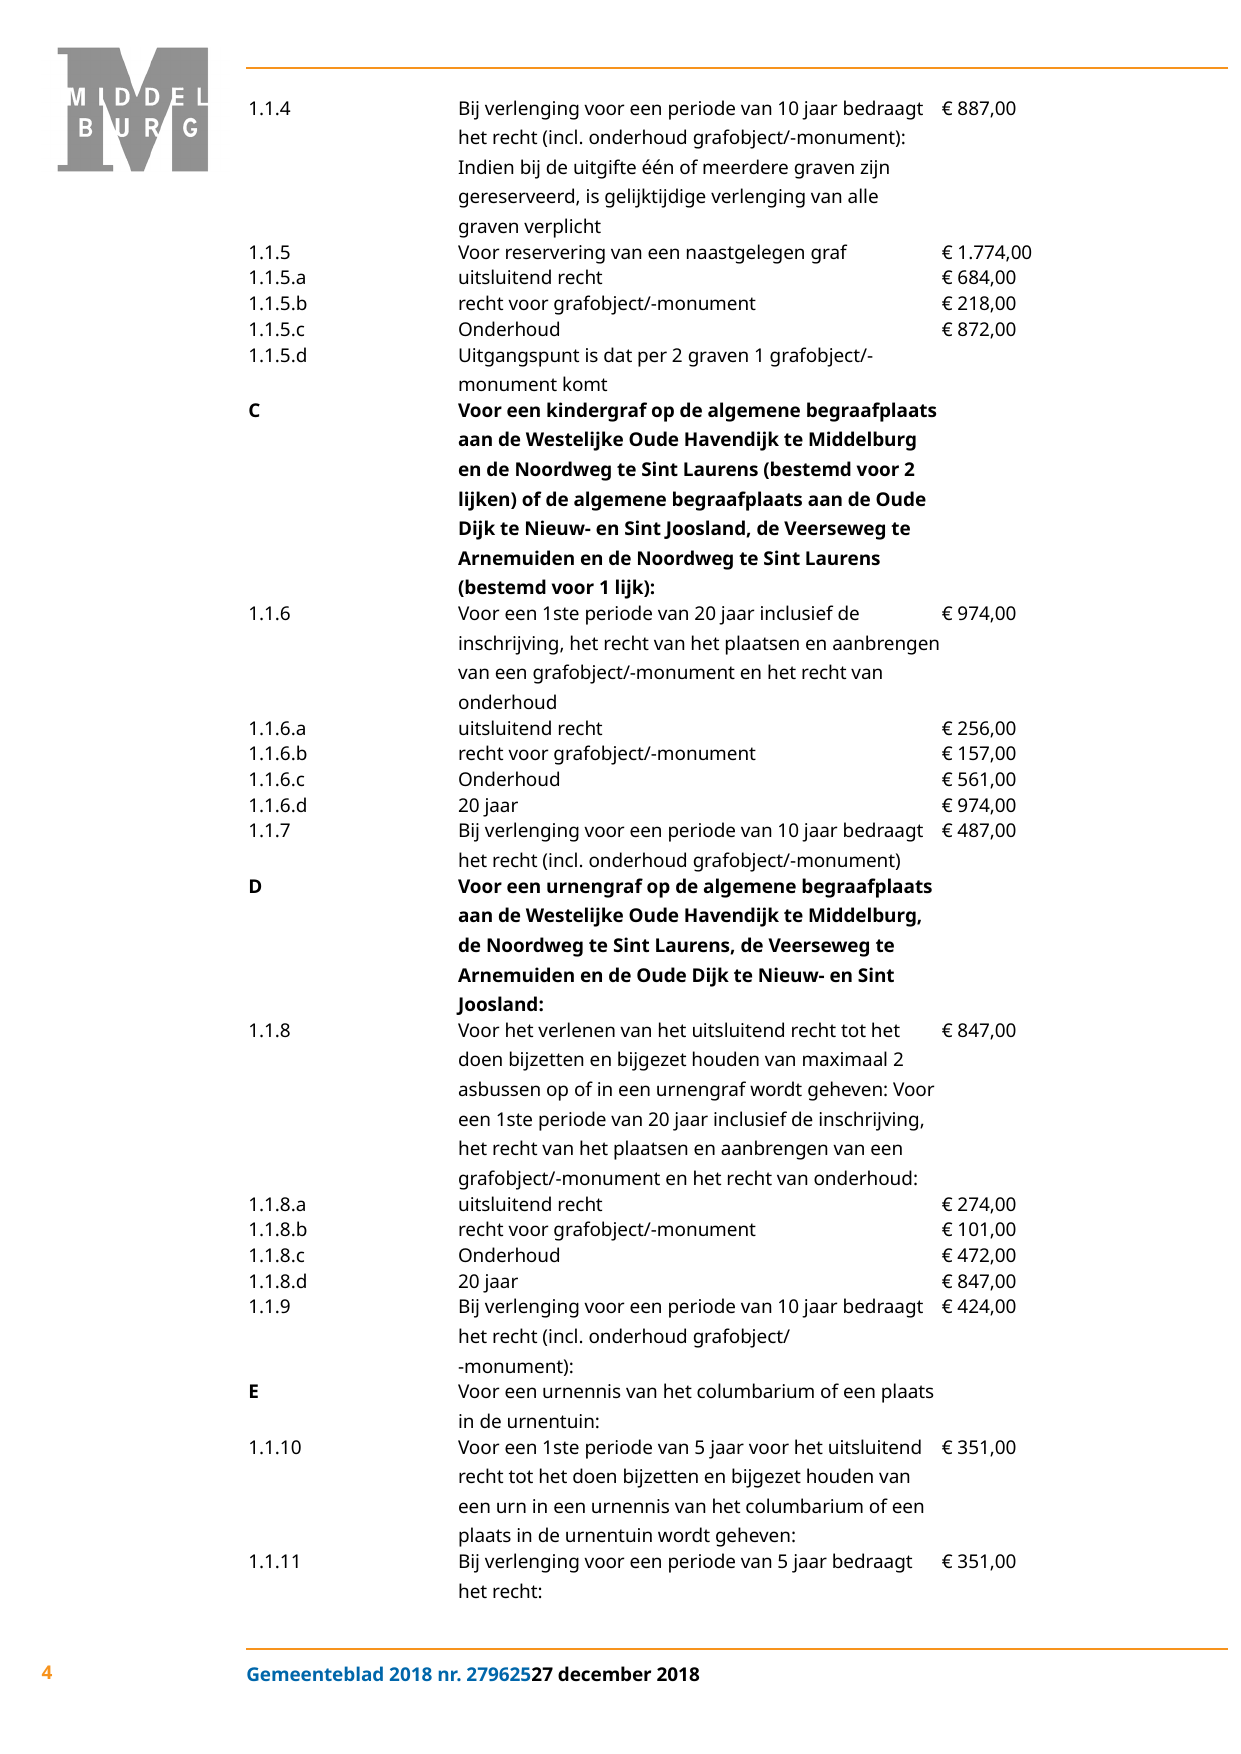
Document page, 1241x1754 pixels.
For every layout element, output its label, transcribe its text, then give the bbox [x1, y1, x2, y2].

table_cell 20 jaar [458, 792, 942, 818]
table_cell Bij verlenging voor een periode van 10 jaar bedraagt het recht (incl. onderhoud grafobject/-monument): Indien bij de uitgifte één of meerdere graven zijn gereserveerd, is gelijktijdige verlenging van alle graven verplicht [458, 95, 942, 239]
table_cell 1.1.4 [248, 95, 458, 239]
table_cell uitsluitend recht [458, 265, 942, 290]
table_cell € 561,00 [942, 766, 1152, 792]
table_cell Bij verlenging voor een periode van 10 jaar bedraagt het recht (incl. onderhoud grafobject/ -monument): [458, 1294, 942, 1378]
table_cell 1.1.7 [248, 818, 458, 873]
table_cell recht voor grafobject/-monument [458, 290, 942, 316]
table_cell € 872,00 [942, 316, 1152, 342]
table_cell 1.1.5.a [248, 265, 458, 290]
table_cell 1.1.8.c [248, 1242, 458, 1268]
table_cell 1.1.6.b [248, 741, 458, 766]
table_cell 1.1.8.a [248, 1191, 458, 1216]
table_cell 1.1.5.c [248, 316, 458, 342]
table_cell 1.1.5.d [248, 342, 458, 397]
table_cell 1.1.11 [248, 1548, 458, 1604]
table_cell Bij verlenging voor een periode van 5 jaar bedraagt het recht: [458, 1548, 942, 1604]
table_cell € 472,00 [942, 1242, 1152, 1268]
table_cell € 351,00 [942, 1434, 1152, 1548]
picture [41, 47, 231, 172]
table_cell 1.1.6.c [248, 766, 458, 792]
table_cell recht voor grafobject/-monument [458, 741, 942, 766]
table_cell € 157,00 [942, 741, 1152, 766]
table_cell [942, 342, 1152, 397]
table_cell E [248, 1379, 458, 1434]
table_cell € 274,00 [942, 1191, 1152, 1216]
table_cell [942, 397, 1152, 600]
table_cell Voor reservering van een naastgelegen graf [458, 239, 942, 264]
table_cell 1.1.5.b [248, 290, 458, 316]
table_cell € 1.774,00 [942, 239, 1152, 264]
table_cell Voor een 1ste periode van 5 jaar voor het uitsluitend recht tot het doen bijzetten en bijgezet houden van een urn in een urnennis van het columbarium of een plaats in de urnentuin wordt geheven: [458, 1434, 942, 1548]
table_cell 1.1.6 [248, 600, 458, 715]
table_cell 1.1.9 [248, 1294, 458, 1378]
table_cell 1.1.8.b [248, 1216, 458, 1242]
table_cell C [248, 397, 458, 600]
table_cell 1.1.8.d [248, 1268, 458, 1294]
table_cell 1.1.10 [248, 1434, 458, 1548]
table_cell Bij verlenging voor een periode van 10 jaar bedraagt het recht (incl. onderhoud grafobject/-monument) [458, 818, 942, 873]
table_cell Onderhoud [458, 1242, 942, 1268]
table_cell € 218,00 [942, 290, 1152, 316]
table_cell € 101,00 [942, 1216, 1152, 1242]
table_cell D [248, 873, 458, 1017]
table_cell € 974,00 [942, 792, 1152, 818]
table_cell Voor een 1ste periode van 20 jaar inclusief de inschrijving, het recht van het plaatsen en aanbrengen van een grafobject/-monument en het recht van onderhoud [458, 600, 942, 715]
table_cell Voor een urnengraf op de algemene begraafplaats aan de Westelijke Oude Havendijk te Middelburg, de Noordweg te Sint Laurens, de Veerseweg te Arnemuiden en de Oude Dijk te Nieuw- en Sint Joosland: [458, 873, 942, 1017]
table_cell € 424,00 [942, 1294, 1152, 1378]
table_cell € 887,00 [942, 95, 1152, 239]
table_cell € 974,00 [942, 600, 1152, 715]
table_cell [942, 873, 1152, 1017]
table_cell Voor een kindergraf op de algemene begraafplaats aan de Westelijke Oude Havendijk te Middelburg en de Noordweg te Sint Laurens (bestemd voor 2 lijken) of de algemene begraafplaats aan de Oude Dijk te Nieuw- en Sint Joosland, de Veerseweg te Arnemuiden en de Noordweg te Sint Laurens (bestemd voor 1 lijk): [458, 397, 942, 600]
table_cell € 487,00 [942, 818, 1152, 873]
table_cell € 351,00 [942, 1548, 1152, 1604]
table_cell 1.1.5 [248, 239, 458, 264]
table_cell Onderhoud [458, 766, 942, 792]
table_cell uitsluitend recht [458, 1191, 942, 1216]
table_cell Voor een urnennis van het columbarium of een plaats in de urnentuin: [458, 1379, 942, 1434]
table_cell € 847,00 [942, 1017, 1152, 1191]
table_cell 1.1.6.d [248, 792, 458, 818]
table_cell 20 jaar [458, 1268, 942, 1294]
table_cell Voor het verlenen van het uitsluitend recht tot het doen bijzetten en bijgezet houden van maximaal 2 asbussen op of in een urnengraf wordt geheven: Voor een 1ste periode van 20 jaar inclusief de inschrijving, het recht van het plaatsen en aanbrengen van een grafobject/-monument en het recht van onderhoud: [458, 1017, 942, 1191]
table_cell uitsluitend recht [458, 715, 942, 741]
table_cell recht voor grafobject/-monument [458, 1216, 942, 1242]
table_cell 1.1.8 [248, 1017, 458, 1191]
table_cell € 847,00 [942, 1268, 1152, 1294]
table_cell [942, 1379, 1152, 1434]
table_cell Uitgangspunt is dat per 2 graven 1 grafobject/-monument komt [458, 342, 942, 397]
table_cell € 684,00 [942, 265, 1152, 290]
table_cell Onderhoud [458, 316, 942, 342]
table_cell 1.1.6.a [248, 715, 458, 741]
table_cell € 256,00 [942, 715, 1152, 741]
